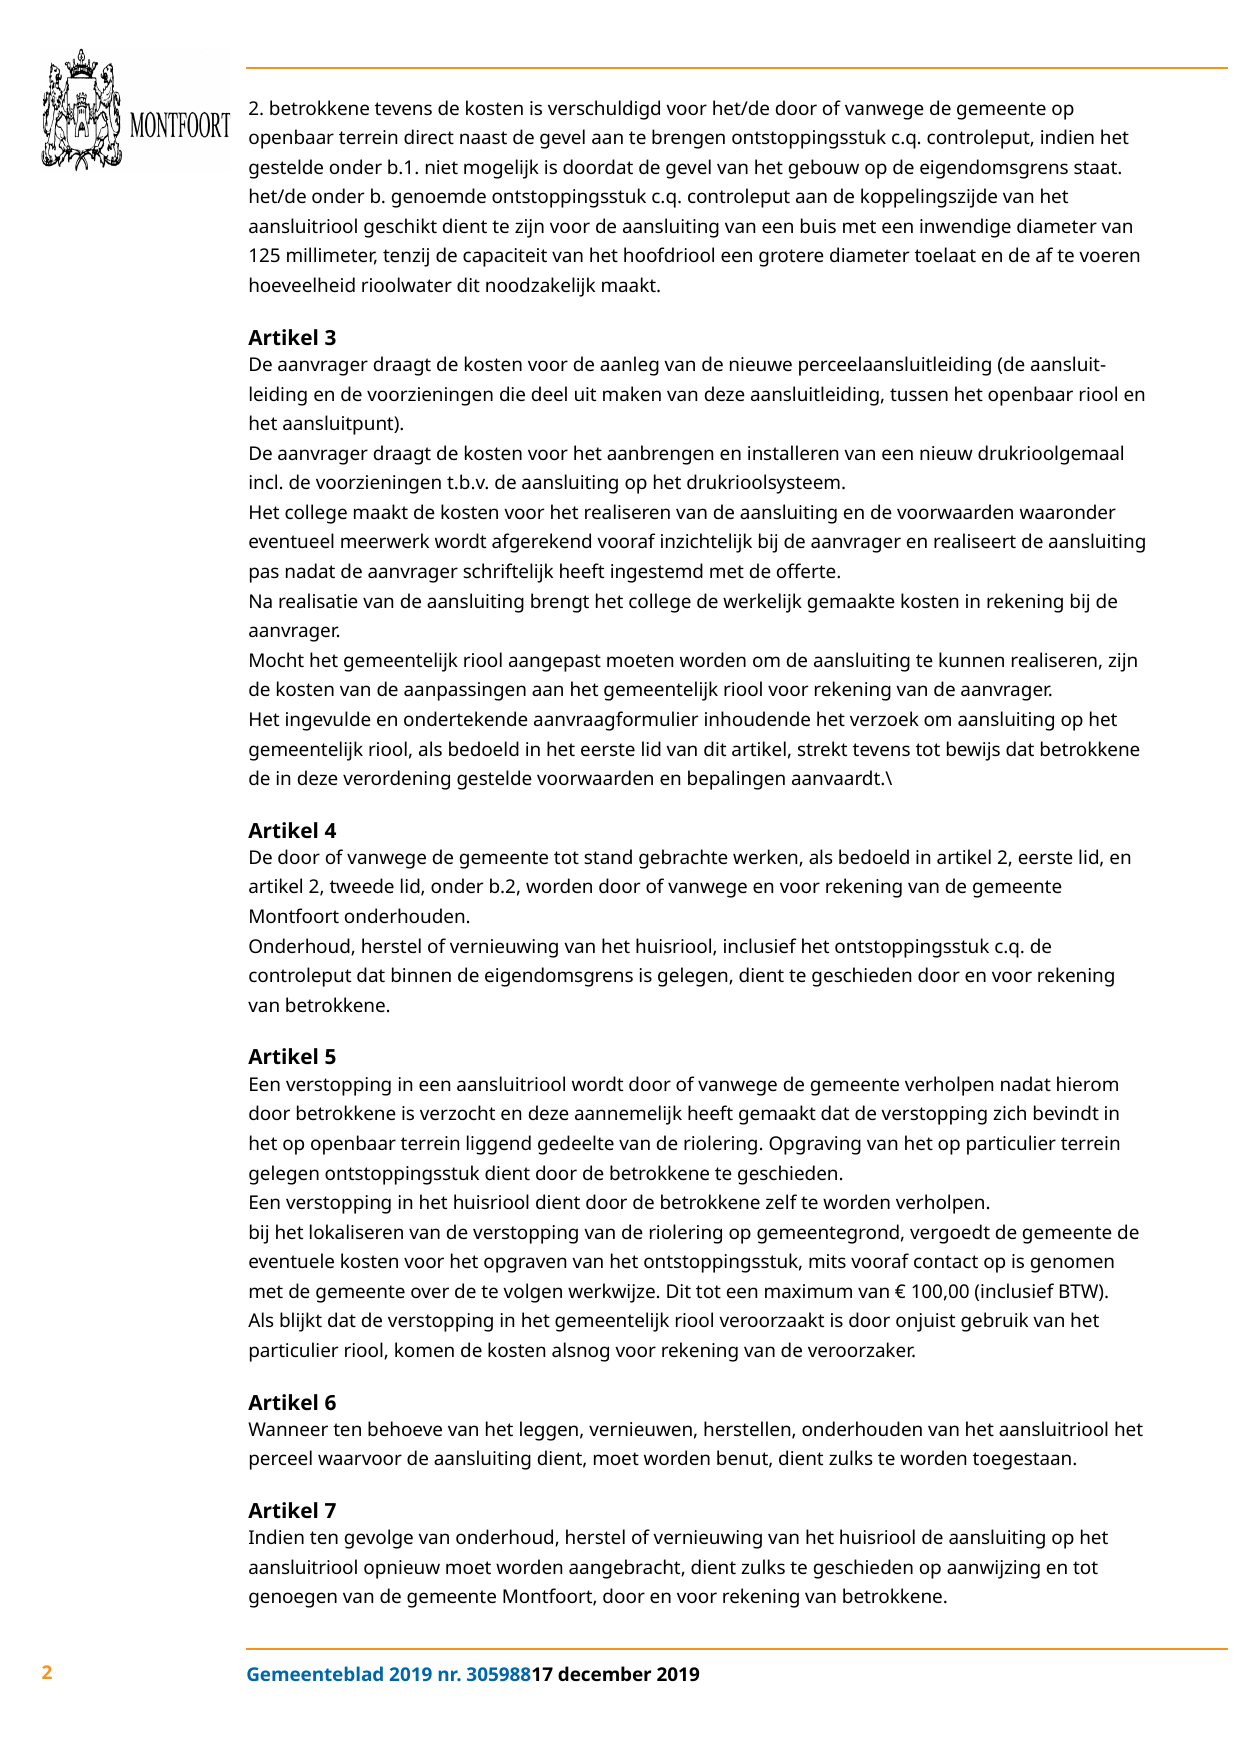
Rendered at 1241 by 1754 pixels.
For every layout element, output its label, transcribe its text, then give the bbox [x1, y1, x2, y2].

text Wanneer ten behoeve van het leggen, vernieuwen, herstellen, onderhouden van het aansluitriool het perceel waarvoor de aansluiting dient, moet worden benut, dient zulks te worden toegestaan. [248, 1416, 1152, 1471]
text De aanvrager draagt de kosten voor de aanleg van de nieuwe perceelaansluitleiding (de aansluit- leiding en de voorzieningen die deel uit maken van deze aansluitleiding, tussen het openbaar riool en het aansluitpunt). [248, 351, 1152, 436]
text Artikel 5 [248, 1042, 1152, 1071]
text Als blijkt dat de verstopping in het gemeentelijk riool veroorzaakt is door onjuist gebruik van het particulier riool, komen de kosten alsnog voor rekening van de veroorzaker. [248, 1308, 1152, 1363]
text Artikel 6 [248, 1388, 1152, 1416]
text Een verstopping in het huisriool dient door de betrokkene zelf te worden verholpen. [248, 1189, 1152, 1215]
text De aanvrager draagt de kosten voor het aanbrengen en installeren van een nieuw drukrioolgemaal incl. de voorzieningen t.b.v. de aansluiting op het drukrioolsysteem. [248, 440, 1152, 495]
text Een verstopping in een aansluitriool wordt door of vanwege de gemeente verholpen nadat hierom door betrokkene is verzocht en deze aannemelijk heeft gemaakt dat de verstopping zich bevindt in het op openbaar terrein liggend gedeelte van de riolering. Opgraving van het op particulier terrein gelegen ontstoppingsstuk dient door de betrokkene te geschieden. [248, 1071, 1152, 1185]
text Onderhoud, herstel of vernieuwing van het huisriool, inclusief het ontstoppingsstuk c.q. de controleput dat binnen de eigendomsgrens is gelegen, dient te geschieden door en voor rekening van betrokkene. [248, 933, 1152, 1018]
text Artikel 7 [248, 1496, 1152, 1524]
picture [41, 47, 231, 172]
text Na realisatie van de aansluiting brengt het college de werkelijk gemaakte kosten in rekening bij de aanvrager. [248, 588, 1152, 643]
text 2. betrokkene tevens de kosten is verschuldigd voor het/de door of vanwege de gemeente op openbaar terrein direct naast de gevel aan te brengen ontstoppingsstuk c.q. controleput, indien het gestelde onder b.1. niet mogelijk is doordat de gevel van het gebouw op de eigendomsgrens staat. [248, 95, 1152, 180]
text Mocht het gemeentelijk riool aangepast moeten worden om de aansluiting te kunnen realiseren, zijn de kosten van de aanpassingen aan het gemeentelijk riool voor rekening van de aanvrager. [248, 647, 1152, 702]
text Het college maakt de kosten voor het realiseren van de aansluiting en de voorwaarden waaronder eventueel meerwerk wordt afgerekend vooraf inzichtelijk bij de aanvrager en realiseert de aansluiting pas nadat de aanvrager schriftelijk heeft ingestemd met de offerte. [248, 499, 1152, 584]
text De door of vanwege de gemeente tot stand gebrachte werken, als bedoeld in artikel 2, eerste lid, en artikel 2, tweede lid, onder b.2, worden door of vanwege en voor rekening van de gemeente Montfoort onderhouden. [248, 844, 1152, 929]
text bij het lokaliseren van de verstopping van de riolering op gemeentegrond, vergoedt de gemeente de eventuele kosten voor het opgraven van het ontstoppingsstuk, mits vooraf contact op is genomen met de gemeente over de te volgen werkwijze. Dit tot een maximum van € 100,00 (inclusief BTW). [248, 1219, 1152, 1304]
text Het ingevulde en ondertekende aanvraagformulier inhoudende het verzoek om aansluiting op het gemeentelijk riool, als bedoeld in het eerste lid van dit artikel, strekt tevens tot bewijs dat betrokkene de in deze verordening gestelde voorwaarden en bepalingen aanvaardt.\ [248, 706, 1152, 791]
text Artikel 4 [248, 816, 1152, 844]
text het/de onder b. genoemde ontstoppingsstuk c.q. controleput aan de koppelingszijde van het aansluitriool geschikt dient te zijn voor de aansluiting van een buis met een inwendige diameter van 125 millimeter, tenzij de capaciteit van het hoofdriool een grotere diameter toelaat en de af te voeren hoeveelheid rioolwater dit noodzakelijk maakt. [248, 183, 1152, 298]
text Indien ten gevolge van onderhoud, herstel of vernieuwing van het huisriool de aansluiting op het aansluitriool opnieuw moet worden aangebracht, dient zulks te geschieden op aanwijzing en tot genoegen van de gemeente Montfoort, door en voor rekening van betrokkene. [248, 1524, 1152, 1609]
text Artikel 3 [248, 323, 1152, 351]
